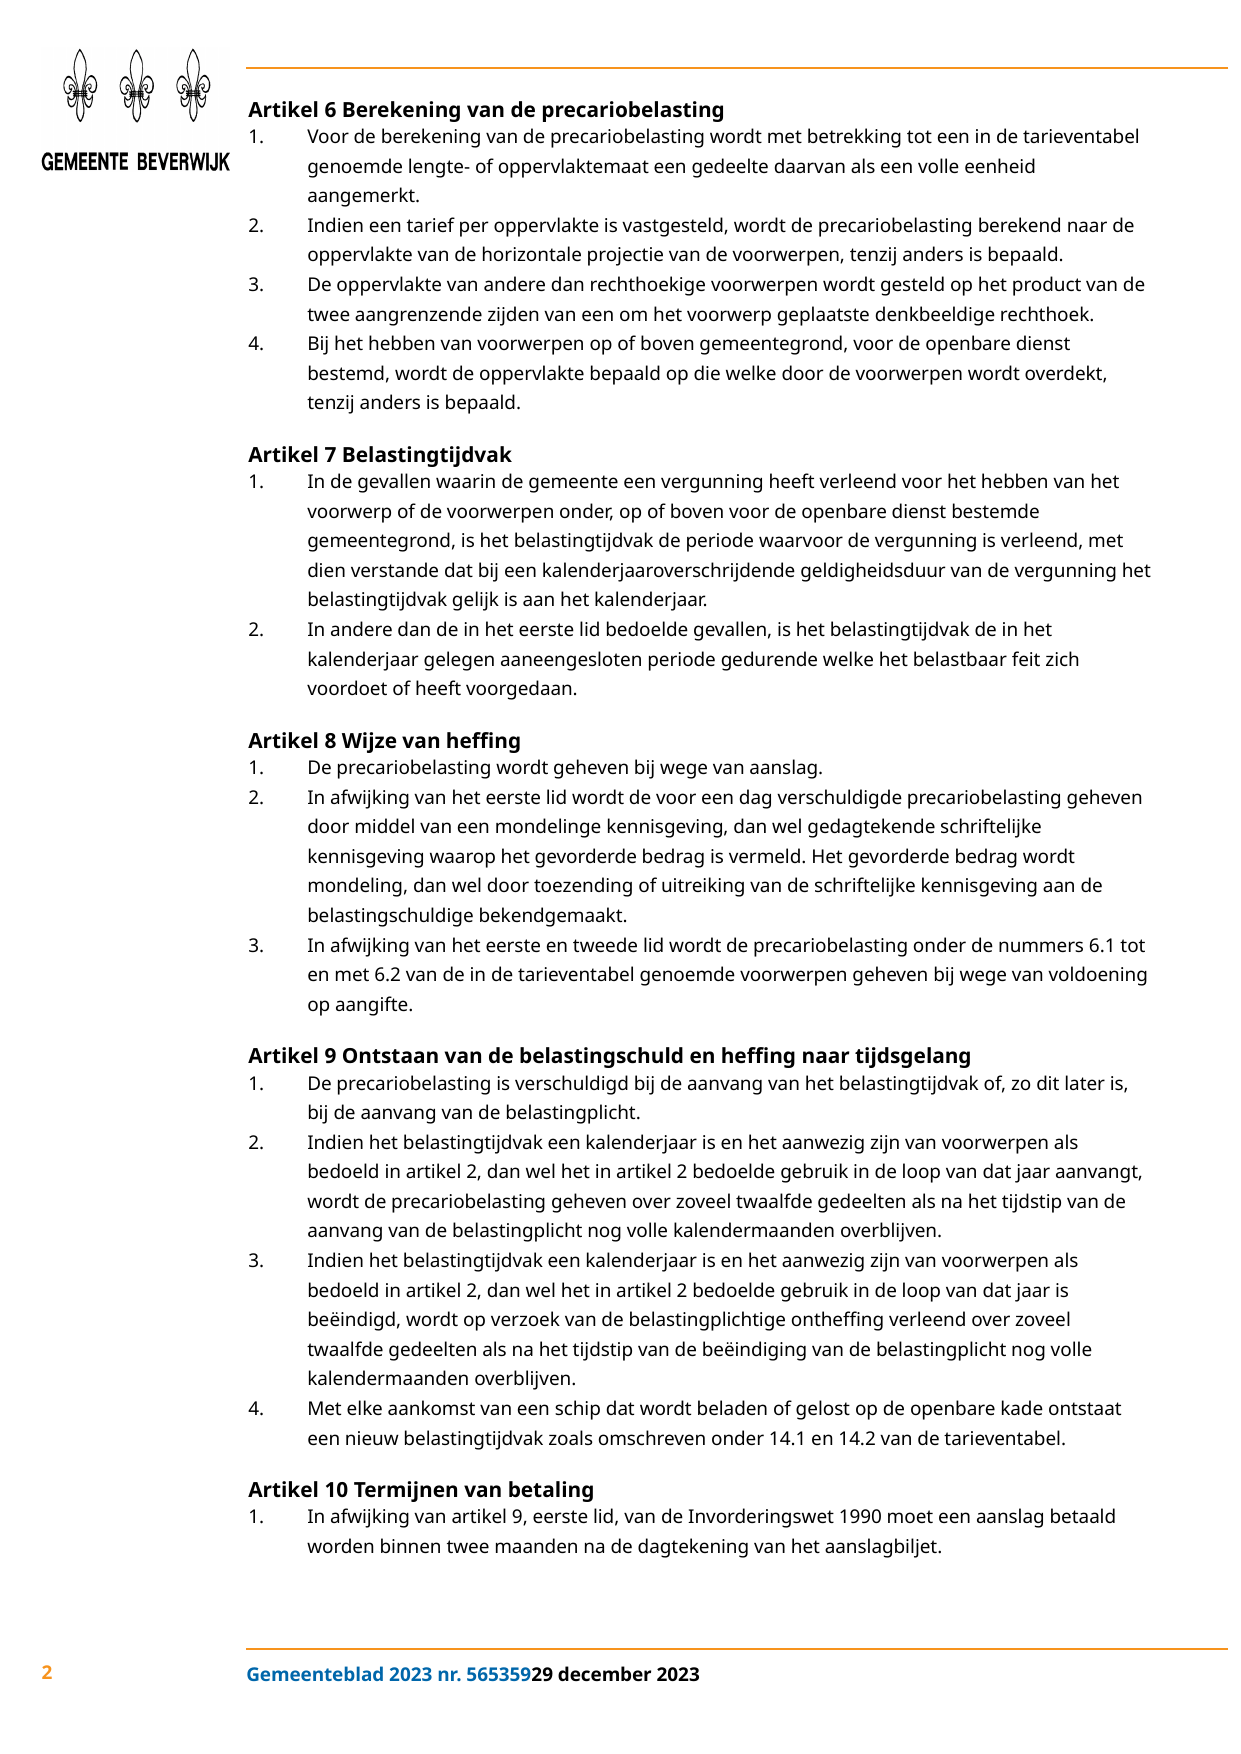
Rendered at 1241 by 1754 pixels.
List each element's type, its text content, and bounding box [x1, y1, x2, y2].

text Artikel 7 Belastingtijdvak [248, 440, 1152, 468]
text Artikel 8 Wijze van heffing [248, 726, 1152, 754]
picture [41, 47, 231, 172]
list Indien het belastingtijdvak een kalenderjaar is en het aanwezig zijn van voorwerpen als bedoeld in artikel 2, dan wel het in artikel 2 bedoelde gebruik in de loop van dat jaar is beëindigd, wordt op verzoek van de belastingplichtige ontheffing verleend over zoveel twaalfde gedeelten als na het tijdstip van de beëindiging van de belastingplicht nog volle kalendermaanden overblijven. [248, 1247, 1152, 1391]
list Indien het belastingtijdvak een kalenderjaar is en het aanwezig zijn van voorwerpen als bedoeld in artikel 2, dan wel het in artikel 2 bedoelde gebruik in de loop van dat jaar aanvangt, wordt de precariobelasting geheven over zoveel twaalfde gedeelten als na het tijdstip van de aanvang van de belastingplicht nog volle kalendermaanden overblijven. [248, 1129, 1152, 1243]
text Artikel 6 Berekening van de precariobelasting [248, 95, 1152, 123]
list De precariobelasting is verschuldigd bij de aanvang van het belastingtijdvak of, zo dit later is, bij de aanvang van de belastingplicht. [248, 1070, 1152, 1125]
list Bij het hebben van voorwerpen op of boven gemeentegrond, voor de openbare dienst bestemd, wordt de oppervlakte bepaald op die welke door de voorwerpen wordt overdekt, tenzij anders is bepaald. [248, 330, 1152, 415]
list In de gevallen waarin de gemeente een vergunning heeft verleend voor het hebben van het voorwerp of de voorwerpen onder, op of boven voor de openbare dienst bestemde gemeentegrond, is het belastingtijdvak de periode waarvoor de vergunning is verleend, met dien verstande dat bij een kalenderjaaroverschrijdende geldigheidsduur van de vergunning het belastingtijdvak gelijk is aan het kalenderjaar. [248, 468, 1152, 612]
list In afwijking van artikel 9, eerste lid, van de Invorderingswet 1990 moet een aanslag betaald worden binnen twee maanden na de dagtekening van het aanslagbiljet. [248, 1504, 1152, 1559]
text Artikel 10 Termijnen van betaling [248, 1475, 1152, 1504]
list In andere dan de in het eerste lid bedoelde gevallen, is het belastingtijdvak de in het kalenderjaar gelegen aaneengesloten periode gedurende welke het belastbaar feit zich voordoet of heeft voorgedaan. [248, 616, 1152, 701]
list In afwijking van het eerste en tweede lid wordt de precariobelasting onder de nummers 6.1 tot en met 6.2 van de in de tarieventabel genoemde voorwerpen geheven bij wege van voldoening op aangifte. [248, 932, 1152, 1017]
list De oppervlakte van andere dan rechthoekige voorwerpen wordt gesteld op het product van de twee aangrenzende zijden van een om het voorwerp geplaatste denkbeeldige rechthoek. [248, 271, 1152, 326]
list In afwijking van het eerste lid wordt de voor een dag verschuldigde precariobelasting geheven door middel van een mondelinge kennisgeving, dan wel gedagtekende schriftelijke kennisgeving waarop het gevorderde bedrag is vermeld. Het gevorderde bedrag wordt mondeling, dan wel door toezending of uitreiking van de schriftelijke kennisgeving aan de belastingschuldige bekendgemaakt. [248, 784, 1152, 928]
list Indien een tarief per oppervlakte is vastgesteld, wordt de precariobelasting berekend naar de oppervlakte van de horizontale projectie van de voorwerpen, tenzij anders is bepaald. [248, 212, 1152, 267]
list Met elke aankomst van een schip dat wordt beladen of gelost op de openbare kade ontstaat een nieuw belastingtijdvak zoals omschreven onder 14.1 en 14.2 van de tarieventabel. [248, 1395, 1152, 1451]
list Voor de berekening van de precariobelasting wordt met betrekking tot een in de tarieventabel genoemde lengte- of oppervlaktemaat een gedeelte daarvan als een volle eenheid aangemerkt. [248, 123, 1152, 208]
list De precariobelasting wordt geheven bij wege van aanslag. [248, 754, 1152, 780]
text Artikel 9 Ontstaan van de belastingschuld en heffing naar tijdsgelang [248, 1041, 1152, 1070]
